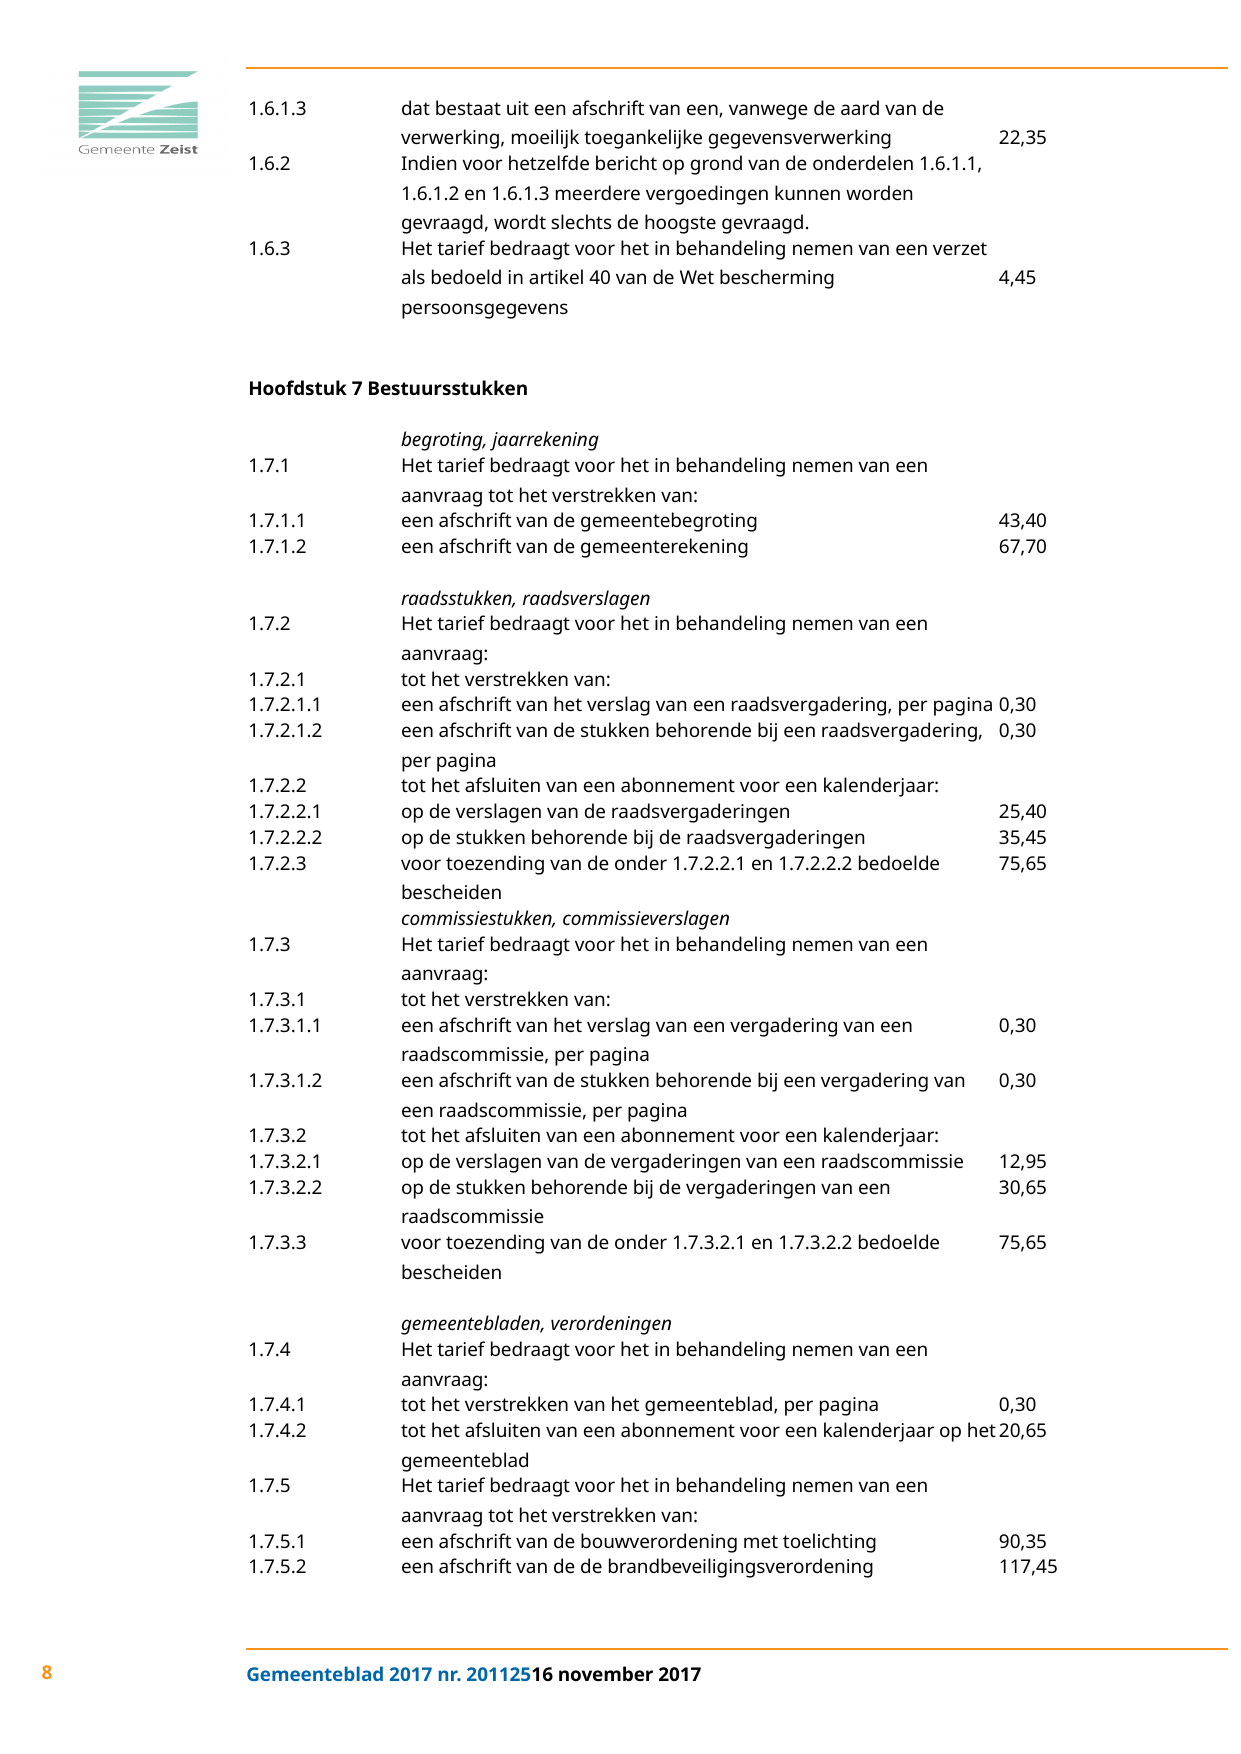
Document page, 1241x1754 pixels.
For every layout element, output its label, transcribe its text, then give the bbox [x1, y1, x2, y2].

table_cell 22,35 [999, 95, 1152, 150]
table_cell 35,45 [999, 824, 1152, 850]
table_cell dat bestaat uit een afschrift van een, vanwege de aard van de verwerking, moeilijk toegankelijke gegevensverwerking [401, 95, 999, 150]
table_cell [401, 559, 999, 585]
table_cell [999, 1310, 1152, 1336]
table_cell gemeentebladen, verordeningen [401, 1310, 999, 1336]
table_cell [999, 401, 1152, 427]
table_cell 1.7.2.2.1 [248, 799, 401, 824]
table_cell Het tarief bedraagt voor het in behandeling nemen van een aanvraag: [401, 611, 999, 666]
table_cell 1.7.2.3 [248, 850, 401, 905]
table_cell 1.7.3.2 [248, 1123, 401, 1148]
table_cell 1.7.5.2 [248, 1554, 401, 1579]
table_cell [401, 1579, 999, 1605]
table_cell [248, 1579, 401, 1605]
table_cell 117,45 [999, 1554, 1152, 1579]
table_cell een afschrift van de de brandbeveiligingsverordening [401, 1554, 999, 1579]
picture [41, 47, 231, 172]
table_cell 75,65 [999, 850, 1152, 905]
table_cell op de verslagen van de raadsvergaderingen [401, 799, 999, 824]
table_cell 1.7.2.2 [248, 773, 401, 798]
table_cell commissiestukken, commissieverslagen [401, 905, 999, 931]
table_cell 1.7.3.1.2 [248, 1067, 401, 1123]
table_cell op de verslagen van de vergaderingen van een raadscommissie [401, 1148, 999, 1174]
table_cell een afschrift van de gemeentebegroting [401, 508, 999, 533]
table_cell 1.7.3.3 [248, 1229, 401, 1285]
table_cell [999, 773, 1152, 798]
table_cell 75,65 [999, 1229, 1152, 1285]
table_cell [248, 1285, 401, 1310]
table_cell raadsstukken, raadsverslagen [401, 585, 999, 611]
table_cell [999, 905, 1152, 931]
table_cell 90,35 [999, 1528, 1152, 1553]
table_cell [999, 375, 1152, 401]
table_cell Indien voor hetzelfde bericht op grond van de onderdelen 1.6.1.1, 1.6.1.2 en 1.6.1.3 meerdere vergoedingen kunnen worden gevraagd, wordt slechts de hoogste gevraagd. [401, 150, 999, 235]
table_cell 1.7.1.1 [248, 508, 401, 533]
table_cell 0,30 [999, 1067, 1152, 1123]
table_cell 1.7.5.1 [248, 1528, 401, 1553]
table_cell tot het verstrekken van: [401, 666, 999, 692]
table_cell 67,70 [999, 534, 1152, 559]
table_cell 0,30 [999, 718, 1152, 773]
table_cell [401, 320, 999, 375]
table_cell op de stukken behorende bij de vergaderingen van een raadscommissie [401, 1174, 999, 1229]
table_cell [401, 1285, 999, 1310]
table_cell Het tarief bedraagt voor het in behandeling nemen van een aanvraag: [401, 931, 999, 986]
table_cell [999, 585, 1152, 611]
table_cell [999, 427, 1152, 452]
table_cell een afschrift van het verslag van een raadsvergadering, per pagina [401, 692, 999, 717]
table_cell [999, 986, 1152, 1012]
table_cell 1.6.3 [248, 235, 401, 320]
table_cell Het tarief bedraagt voor het in behandeling nemen van een aanvraag tot het verstrekken van: [401, 453, 999, 508]
table_cell [999, 1473, 1152, 1528]
table_cell 1.7.4.2 [248, 1417, 401, 1472]
table_cell tot het afsluiten van een abonnement voor een kalenderjaar: [401, 773, 999, 798]
table_cell een afschrift van de bouwverordening met toelichting [401, 1528, 999, 1553]
table_cell 0,30 [999, 692, 1152, 717]
table_cell 1.7.2.1.1 [248, 692, 401, 717]
table_cell 1.7.3.2.2 [248, 1174, 401, 1229]
table_cell 1.7.3.2.1 [248, 1148, 401, 1174]
table_cell 20,65 [999, 1417, 1152, 1472]
table_cell Het tarief bedraagt voor het in behandeling nemen van een verzet als bedoeld in artikel 40 van de Wet bescherming persoonsgegevens [401, 235, 999, 320]
table_cell 0,30 [999, 1012, 1152, 1067]
table_cell tot het afsluiten van een abonnement voor een kalenderjaar: [401, 1123, 999, 1148]
table_cell 1.7.2.1.2 [248, 718, 401, 773]
table_cell [248, 427, 401, 452]
table_cell een afschrift van de gemeenterekening [401, 534, 999, 559]
table_cell tot het verstrekken van: [401, 986, 999, 1012]
table_cell 1.6.1.3 [248, 95, 401, 150]
table_cell begroting, jaarrekening [401, 427, 999, 452]
table_cell 1.7.5 [248, 1473, 401, 1528]
table_cell [999, 150, 1152, 235]
table_cell op de stukken behorende bij de raadsvergaderingen [401, 824, 999, 850]
table_cell 1.7.1 [248, 453, 401, 508]
table_cell 1.6.2 [248, 150, 401, 235]
table_cell Hoofdstuk 7 Bestuursstukken [248, 375, 999, 401]
table_cell 1.7.2.1 [248, 666, 401, 692]
table_cell 12,95 [999, 1148, 1152, 1174]
table_cell 1.7.3 [248, 931, 401, 986]
table_cell tot het verstrekken van het gemeenteblad, per pagina [401, 1391, 999, 1417]
table_cell [401, 401, 999, 427]
table_cell 1.7.2.2.2 [248, 824, 401, 850]
table_cell [248, 320, 401, 375]
table_cell [248, 905, 401, 931]
table_cell [248, 1310, 401, 1336]
table_cell [999, 559, 1152, 585]
table_cell 25,40 [999, 799, 1152, 824]
table_cell 4,45 [999, 235, 1152, 320]
table_cell een afschrift van de stukken behorende bij een vergadering van een raadscommissie, per pagina [401, 1067, 999, 1123]
table_cell [999, 1123, 1152, 1148]
table_cell 43,40 [999, 508, 1152, 533]
table_cell voor toezending van de onder 1.7.3.2.1 en 1.7.3.2.2 bedoelde bescheiden [401, 1229, 999, 1285]
table_cell 1.7.3.1 [248, 986, 401, 1012]
table_cell [248, 401, 401, 427]
table_cell 0,30 [999, 1391, 1152, 1417]
table_cell Het tarief bedraagt voor het in behandeling nemen van een aanvraag: [401, 1336, 999, 1391]
table_cell [999, 1336, 1152, 1391]
table_cell 1.7.2 [248, 611, 401, 666]
table_cell een afschrift van de stukken behorende bij een raadsvergadering, per pagina [401, 718, 999, 773]
table_cell 1.7.1.2 [248, 534, 401, 559]
table_cell voor toezending van de onder 1.7.2.2.1 en 1.7.2.2.2 bedoelde bescheiden [401, 850, 999, 905]
table_cell [248, 585, 401, 611]
table_cell [999, 666, 1152, 692]
table_cell [999, 611, 1152, 666]
table_cell Het tarief bedraagt voor het in behandeling nemen van een aanvraag tot het verstrekken van: [401, 1473, 999, 1528]
table_cell 1.7.3.1.1 [248, 1012, 401, 1067]
table_cell 1.7.4 [248, 1336, 401, 1391]
table_cell [248, 559, 401, 585]
table_cell 30,65 [999, 1174, 1152, 1229]
table_cell [999, 1285, 1152, 1310]
table_cell [999, 453, 1152, 508]
table_cell [999, 1579, 1152, 1605]
table_cell 1.7.4.1 [248, 1391, 401, 1417]
table_cell een afschrift van het verslag van een vergadering van een raadscommissie, per pagina [401, 1012, 999, 1067]
table_cell tot het afsluiten van een abonnement voor een kalenderjaar op het gemeenteblad [401, 1417, 999, 1472]
table_cell [999, 931, 1152, 986]
table_cell [999, 320, 1152, 375]
